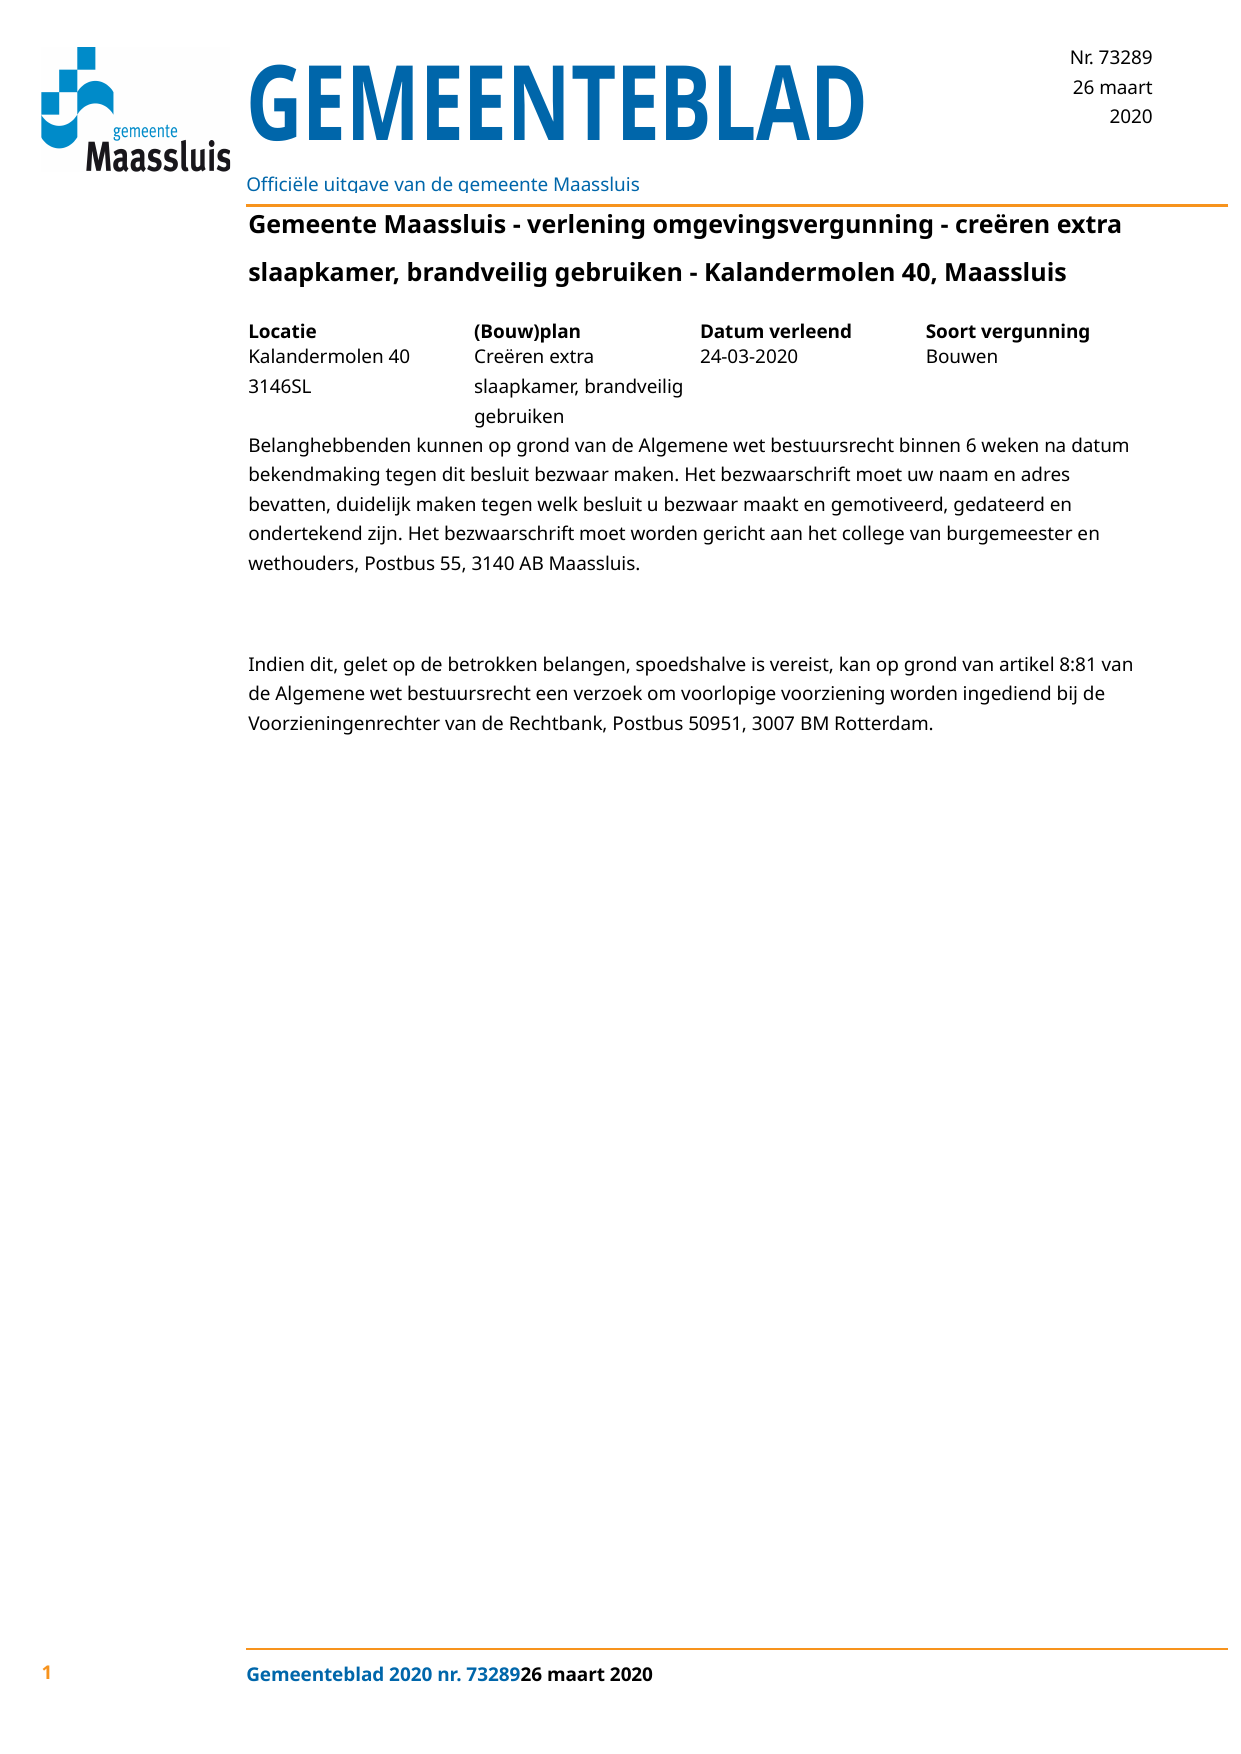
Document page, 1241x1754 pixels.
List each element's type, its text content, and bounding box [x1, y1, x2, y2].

table_header (Bouw)plan [474, 318, 700, 344]
text Belanghebbenden kunnen op grond van de Algemene wet bestuursrecht binnen 6 weken na datum bekendmaking tegen dit besluit bezwaar maken. Het bezwaarschrift moet uw naam en adres bevatten, duidelijk maken tegen welk besluit u bezwaar maakt en gemotiveerd, gedateerd en ondertekend zijn. Het bezwaarschrift moet worden gericht aan het college van burgemeester en wethouders, Postbus 55, 3140 AB Maassluis. [248, 432, 1152, 576]
table_header Datum verleend [700, 318, 926, 344]
text Gemeente Maassluis - verlening omgevingsvergunning - creëren extra slaapkamer, brandveilig gebruiken - Kalandermolen 40, Maassluis [248, 207, 1152, 288]
table_cell Bouwen [926, 344, 1152, 429]
text Indien dit, gelet op de betrokken belangen, spoedshalve is vereist, kan op grond van artikel 8:81 van de Algemene wet bestuursrecht een verzoek om voorlopige voorziening worden ingediend bij de Voorzieningenrechter van de Rechtbank, Postbus 50951, 3007 BM Rotterdam. [248, 651, 1152, 736]
table_cell 24-03-2020 [700, 344, 926, 429]
table_header Soort vergunning [926, 318, 1152, 344]
picture [41, 47, 77, 92]
picture [41, 47, 231, 172]
table_cell Creëren extra slaapkamer, brandveilig gebruiken [474, 344, 700, 429]
table_cell Kalandermolen 40 3146SL [248, 344, 474, 429]
table_header Locatie [248, 318, 474, 344]
